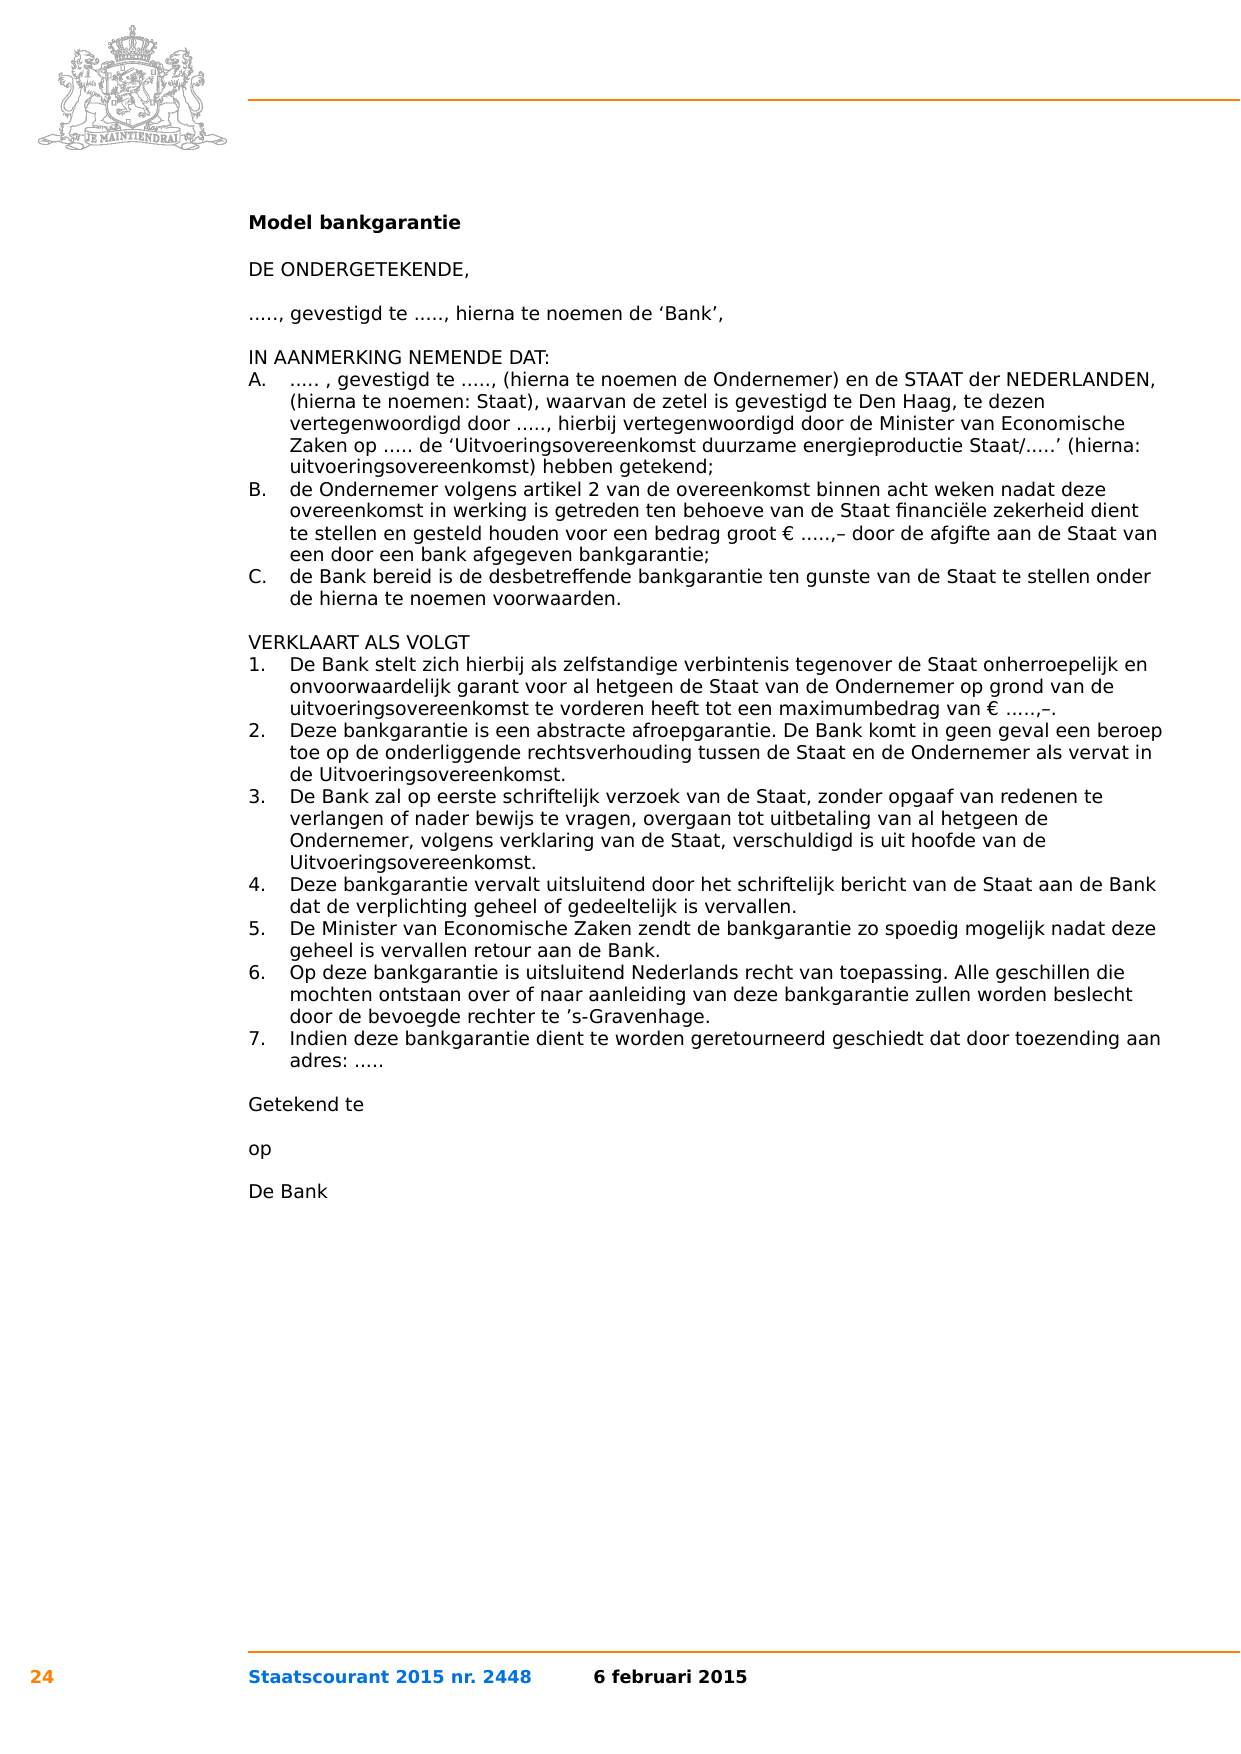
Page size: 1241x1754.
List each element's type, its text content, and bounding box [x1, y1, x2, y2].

subtitle Model bankgarantie [248, 212, 1163, 234]
text 6. Op deze bankgarantie is uitsluitend Nederlands recht van toepassing. Alle geschillen die mochten ontstaan over of naar aanleiding van deze bankgarantie zullen worden beslecht door de bevoegde rechter te ’s-Gravenhage. [248, 962, 1163, 1028]
text A. ..... , gevestigd te ....., (hierna te noemen de Ondernemer) en de STAAT der NEDERLANDEN, (hierna te noemen: Staat), waarvan de zetel is gevestigd te Den Haag, te dezen vertegenwoordigd door ....., hierbij vertegenwoordigd door de Minister van Economische Zaken op ..... de ‘Uitvoeringsovereenkomst duurzame energieproductie Staat/.....’ (hierna: uitvoeringsovereenkomst) hebben getekend; [248, 368, 1163, 478]
text DE ONDERGETEKENDE, [248, 259, 1163, 281]
text 4. Deze bankgarantie vervalt uitsluitend door het schriftelijk bericht van de Staat aan de Bank dat de verplichting geheel of gedeeltelijk is vervallen. [248, 874, 1163, 918]
text C. de Bank bereid is de desbetreffende bankgarantie ten gunste van de Staat te stellen onder de hierna te noemen voorwaarden. [248, 566, 1163, 610]
text 7. Indien deze bankgarantie dient te worden geretourneerd geschiedt dat door toezending aan adres: ..... [248, 1028, 1163, 1072]
text VERKLAART ALS VOLGT [248, 632, 1163, 654]
text ....., gevestigd te ....., hierna te noemen de ‘Bank’, [248, 303, 1163, 325]
picture [38, 25, 227, 150]
text IN AANMERKING NEMENDE DAT: [248, 347, 1163, 368]
text 2. Deze bankgarantie is een abstracte afroepgarantie. De Bank komt in geen geval een beroep toe op de onderliggende rechtsverhouding tussen de Staat en de Ondernemer als vervat in de Uitvoeringsovereenkomst. [248, 720, 1163, 786]
text B. de Ondernemer volgens artikel 2 van de overeenkomst binnen acht weken nadat deze overeenkomst in werking is getreden ten behoeve van de Staat financiële zekerheid dient te stellen en gesteld houden voor een bedrag groot € .....,– door de afgifte aan de Staat van een door een bank afgegeven bankgarantie; [248, 478, 1163, 566]
text 3. De Bank zal op eerste schriftelijk verzoek van de Staat, zonder opgaaf van redenen te verlangen of nader bewijs te vragen, overgaan tot uitbetaling van al hetgeen de Ondernemer, volgens verklaring van de Staat, verschuldigd is uit hoofde van de Uitvoeringsovereenkomst. [248, 786, 1163, 874]
text De Bank [248, 1181, 1163, 1203]
text Getekend te [248, 1094, 1163, 1116]
text 5. De Minister van Economische Zaken zendt de bankgarantie zo spoedig mogelijk nadat deze geheel is vervallen retour aan de Bank. [248, 918, 1163, 962]
text 1. De Bank stelt zich hierbij als zelfstandige verbintenis tegenover de Staat onherroepelijk en onvoorwaardelijk garant voor al hetgeen de Staat van de Ondernemer op grond van de uitvoeringsovereenkomst te vorderen heeft tot een maximumbedrag van € .....,–. [248, 654, 1163, 720]
text op [248, 1137, 1163, 1159]
